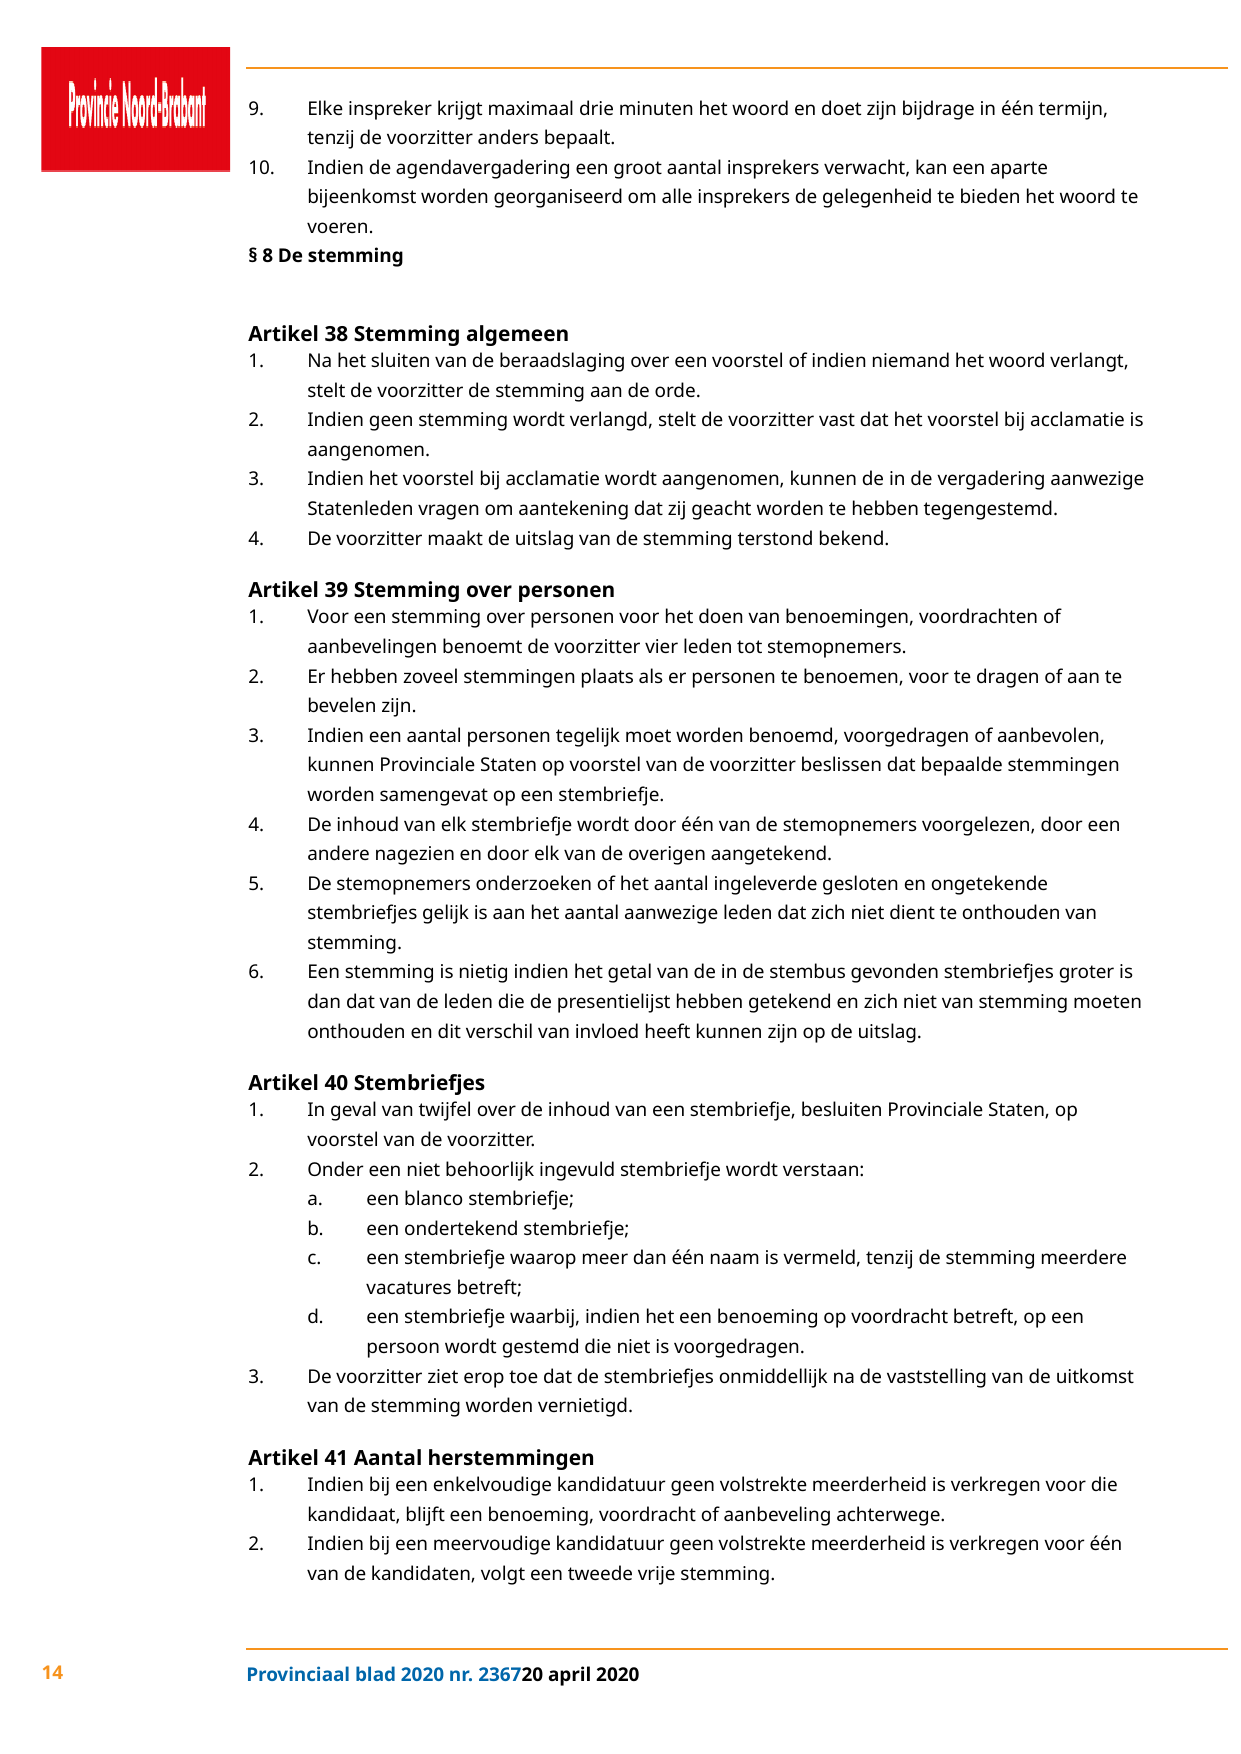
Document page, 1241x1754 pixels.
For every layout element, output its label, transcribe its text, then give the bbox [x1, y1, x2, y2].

list een ondertekend stembriefje; [307, 1215, 1152, 1241]
text Artikel 40 Stembriefjes [248, 1068, 1152, 1097]
list In geval van twijfel over de inhoud van een stembriefje, besluiten Provinciale Staten, op voorstel van de voorzitter. [248, 1097, 1152, 1152]
text Artikel 38 Stemming algemeen [248, 319, 1152, 347]
list Indien bij een enkelvoudige kandidatuur geen volstrekte meerderheid is verkregen voor die kandidaat, blijft een benoeming, voordracht of aanbeveling achterwege. [248, 1471, 1152, 1527]
list Voor een stemming over personen voor het doen van benoemingen, voordrachten of aanbevelingen benoemt de voorzitter vier leden tot stemopnemers. [248, 604, 1152, 659]
text § 8 De stemming [248, 243, 1152, 268]
text Artikel 41 Aantal herstemmingen [248, 1443, 1152, 1471]
list Er hebben zoveel stemmingen plaats als er personen te benoemen, voor te dragen of aan te bevelen zijn. [248, 663, 1152, 718]
list Indien een aantal personen tegelijk moet worden benoemd, voorgedragen of aanbevolen, kunnen Provinciale Staten op voorstel van de voorzitter beslissen dat bepaalde stemmingen worden samengevat op een stembriefje. [248, 722, 1152, 807]
list Onder een niet behoorlijk ingevuld stembriefje wordt verstaan: [248, 1156, 1152, 1182]
list een stembriefje waarop meer dan één naam is vermeld, tenzij de stemming meerdere vacatures betreft; [307, 1244, 1152, 1300]
list Indien bij een meervoudige kandidatuur geen volstrekte meerderheid is verkregen voor één van de kandidaten, volgt een tweede vrije stemming. [248, 1531, 1152, 1586]
list Indien geen stemming wordt verlangd, stelt de voorzitter vast dat het voorstel bij acclamatie is aangenomen. [248, 406, 1152, 462]
list De voorzitter maakt de uitslag van de stemming terstond bekend. [248, 525, 1152, 551]
list Indien het voorstel bij acclamatie wordt aangenomen, kunnen de in de vergadering aanwezige Statenleden vragen om aantekening dat zij geacht worden te hebben tegengestemd. [248, 466, 1152, 521]
list Een stemming is nietig indien het getal van de in de stembus gevonden stembriefjes groter is dan dat van de leden die de presentielijst hebben getekend en zich niet van stemming moeten onthouden en dit verschil van invloed heeft kunnen zijn op de uitslag. [248, 959, 1152, 1043]
list een blanco stembriefje; [307, 1185, 1152, 1211]
list De inhoud van elk stembriefje wordt door één van de stemopnemers voorgelezen, door een andere nagezien en door elk van de overigen aangetekend. [248, 811, 1152, 866]
list Elke inspreker krijgt maximaal drie minuten het woord en doet zijn bijdrage in één termijn, tenzij de voorzitter anders bepaalt. [248, 95, 1152, 150]
list Indien de agendavergadering een groot aantal insprekers verwacht, kan een aparte bijeenkomst worden georganiseerd om alle insprekers de gelegenheid te bieden het woord te voeren. [248, 154, 1152, 239]
list De voorzitter ziet erop toe dat de stembriefjes onmiddellijk na de vaststelling van de uitkomst van de stemming worden vernietigd. [248, 1363, 1152, 1418]
list Na het sluiten van de beraadslaging over een voorstel of indien niemand het woord verlangt, stelt de voorzitter de stemming aan de orde. [248, 347, 1152, 403]
list De stemopnemers onderzoeken of het aantal ingeleverde gesloten en ongetekende stembriefjes gelijk is aan het aantal aanwezige leden dat zich niet dient te onthouden van stemming. [248, 870, 1152, 955]
text Artikel 39 Stemming over personen [248, 575, 1152, 604]
picture [41, 47, 231, 172]
list een stembriefje waarbij, indien het een benoeming op voordracht betreft, op een persoon wordt gestemd die niet is voorgedragen. [307, 1304, 1152, 1359]
